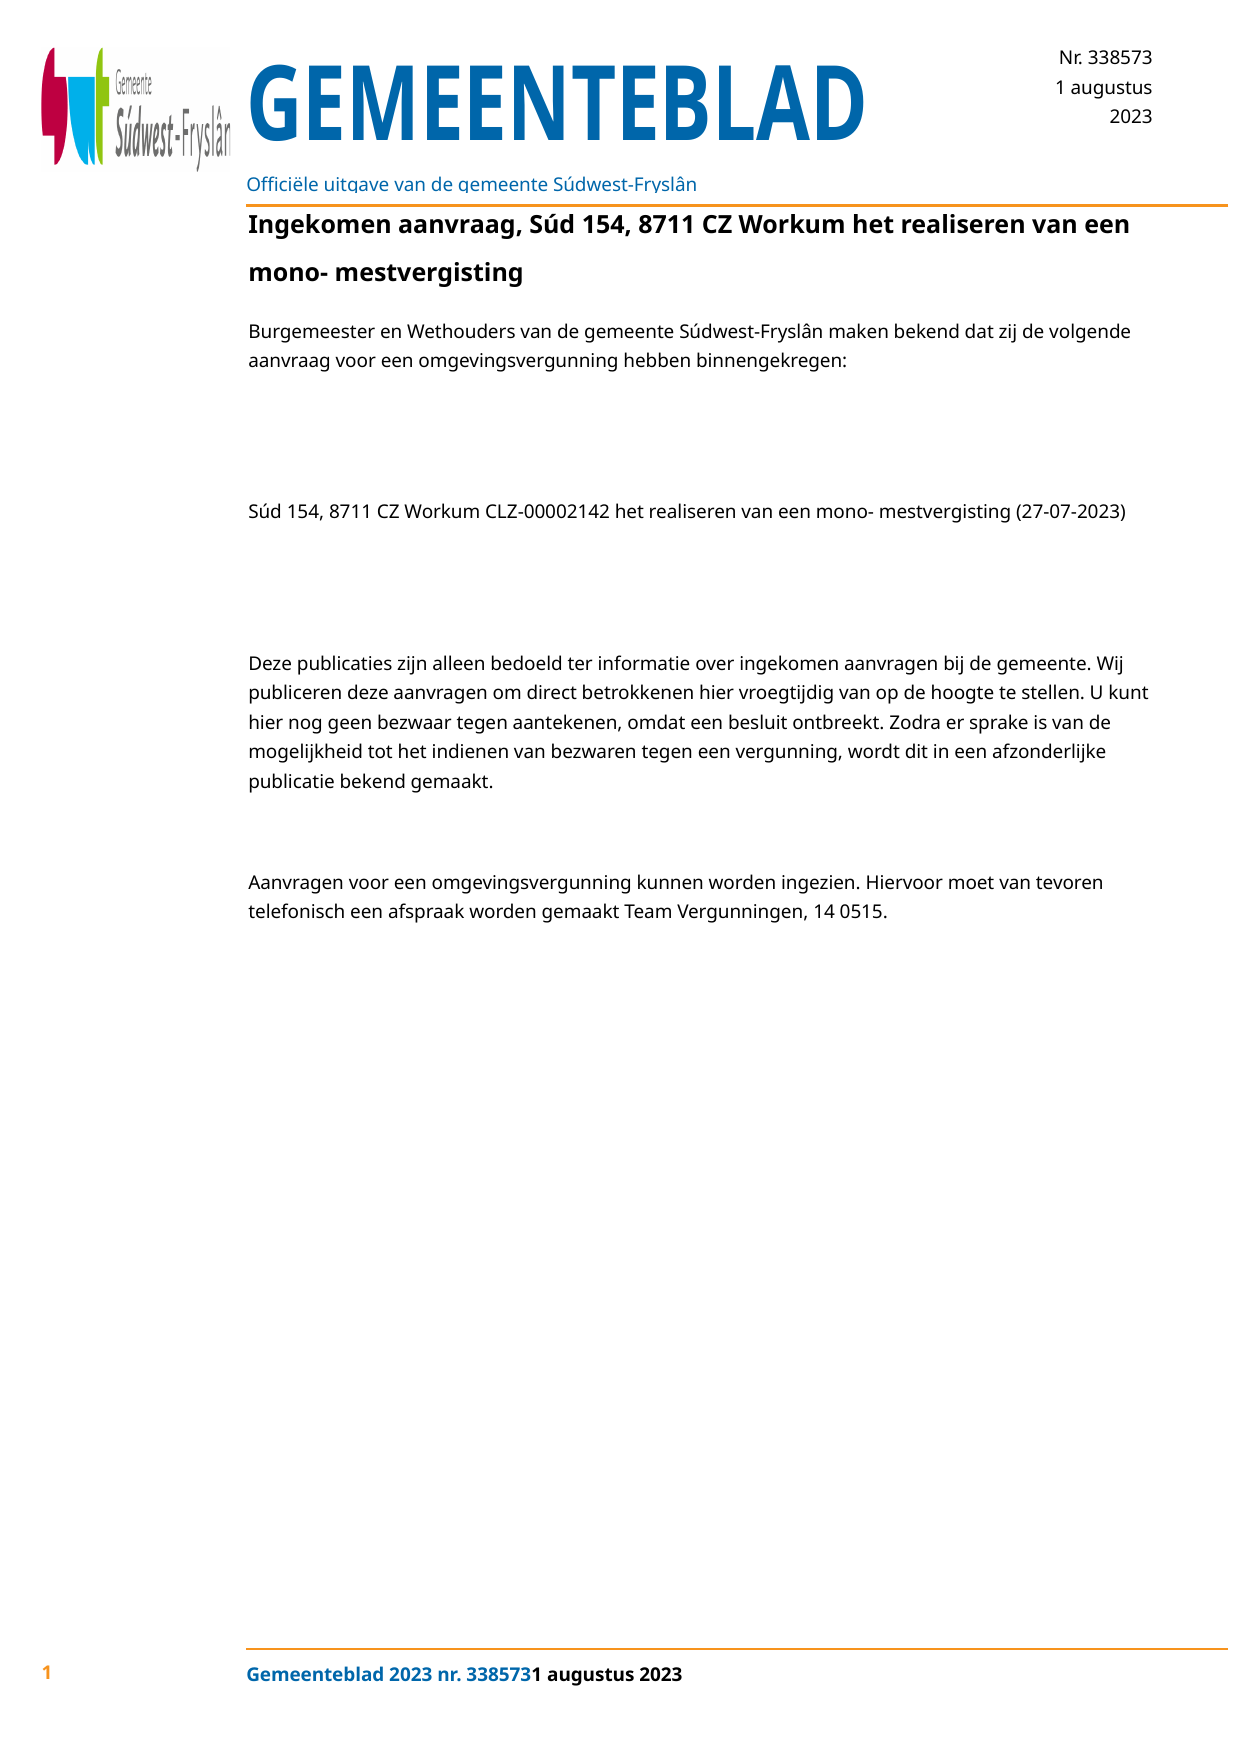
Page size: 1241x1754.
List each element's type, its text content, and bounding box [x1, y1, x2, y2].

text Aanvragen voor een omgevingsvergunning kunnen worden ingezien. Hiervoor moet van tevoren telefonisch een afspraak worden gemaakt Team Vergunningen, 14 0515. [248, 869, 1152, 924]
text Deze publicaties zijn alleen bedoeld ter informatie over ingekomen aanvragen bij de gemeente. Wij publiceren deze aanvragen om direct betrokkenen hier vroegtijdig van op de hoogte te stellen. U kunt hier nog geen bezwaar tegen aantekenen, omdat een besluit ontbreekt. Zodra er sprake is van de mogelijkheid tot het indienen van bezwaren tegen een vergunning, wordt dit in een afzonderlijke publicatie bekend gemaakt. [248, 650, 1152, 794]
text Burgemeester en Wethouders van de gemeente Súdwest-Fryslân maken bekend dat zij de volgende aanvraag voor een omgevingsvergunning hebben binnengekregen: [248, 318, 1152, 373]
text Súd 154, 8711 CZ Workum CLZ-00002142 het realiseren van een mono- mestvergisting (27-07-2023) [248, 499, 1152, 524]
text Ingekomen aanvraag, Súd 154, 8711 CZ Workum het realiseren van een mono- mestvergisting [248, 207, 1152, 288]
picture [41, 47, 231, 172]
